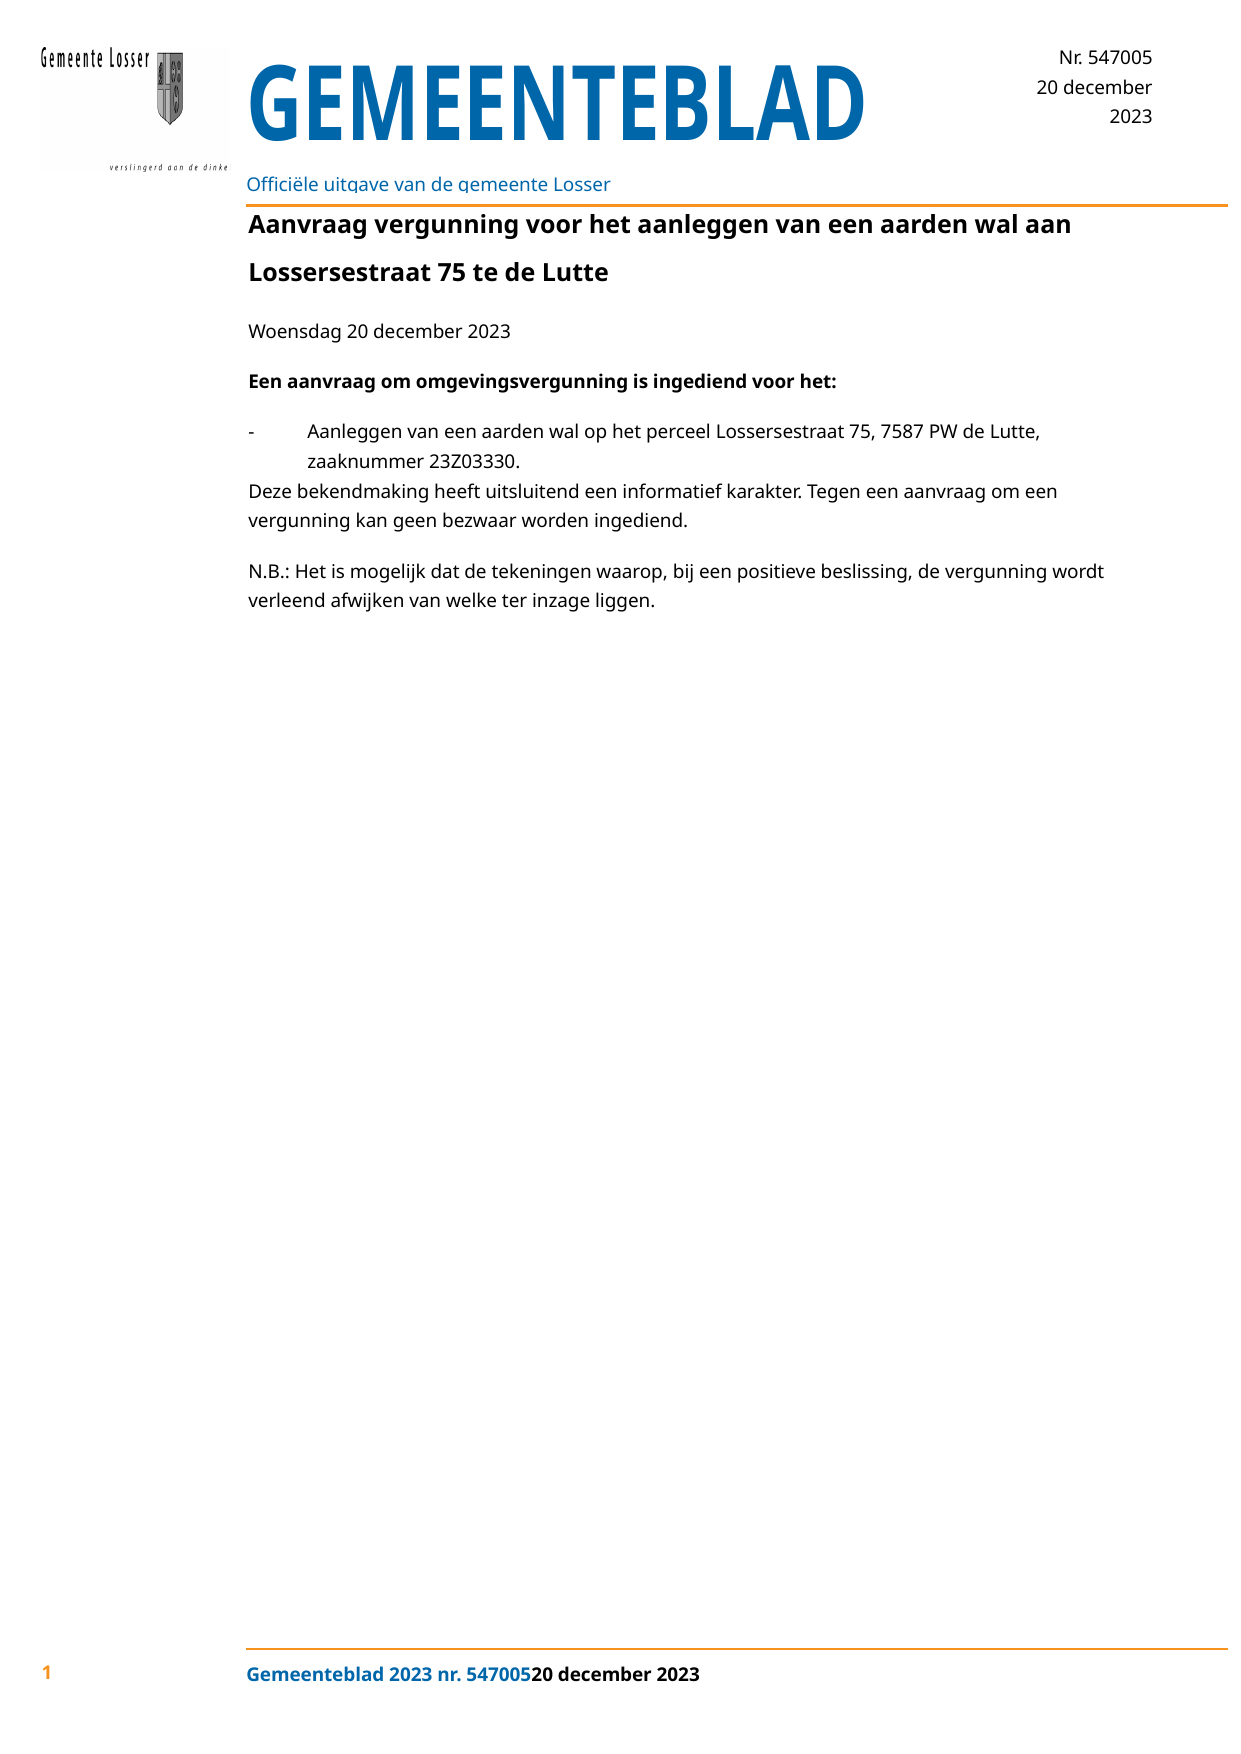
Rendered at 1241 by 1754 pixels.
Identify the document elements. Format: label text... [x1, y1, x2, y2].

picture [41, 47, 231, 172]
list Aanleggen van een aarden wal op het perceel Lossersestraat 75, 7587 PW de Lutte, zaaknummer 23Z03330. [248, 419, 1152, 474]
text Aanvraag vergunning voor het aanleggen van een aarden wal aan Lossersestraat 75 te de Lutte [248, 207, 1152, 288]
text Woensdag 20 december 2023 [248, 318, 1152, 344]
text Een aanvraag om omgevingsvergunning is ingediend voor het: [248, 368, 1152, 394]
text N.B.: Het is mogelijk dat de tekeningen waarop, bij een positieve beslissing, de vergunning wordt verleend afwijken van welke ter inzage liggen. [248, 558, 1152, 613]
text Deze bekendmaking heeft uitsluitend een informatief karakter. Tegen een aanvraag om een vergunning kan geen bezwaar worden ingediend. [248, 478, 1152, 533]
